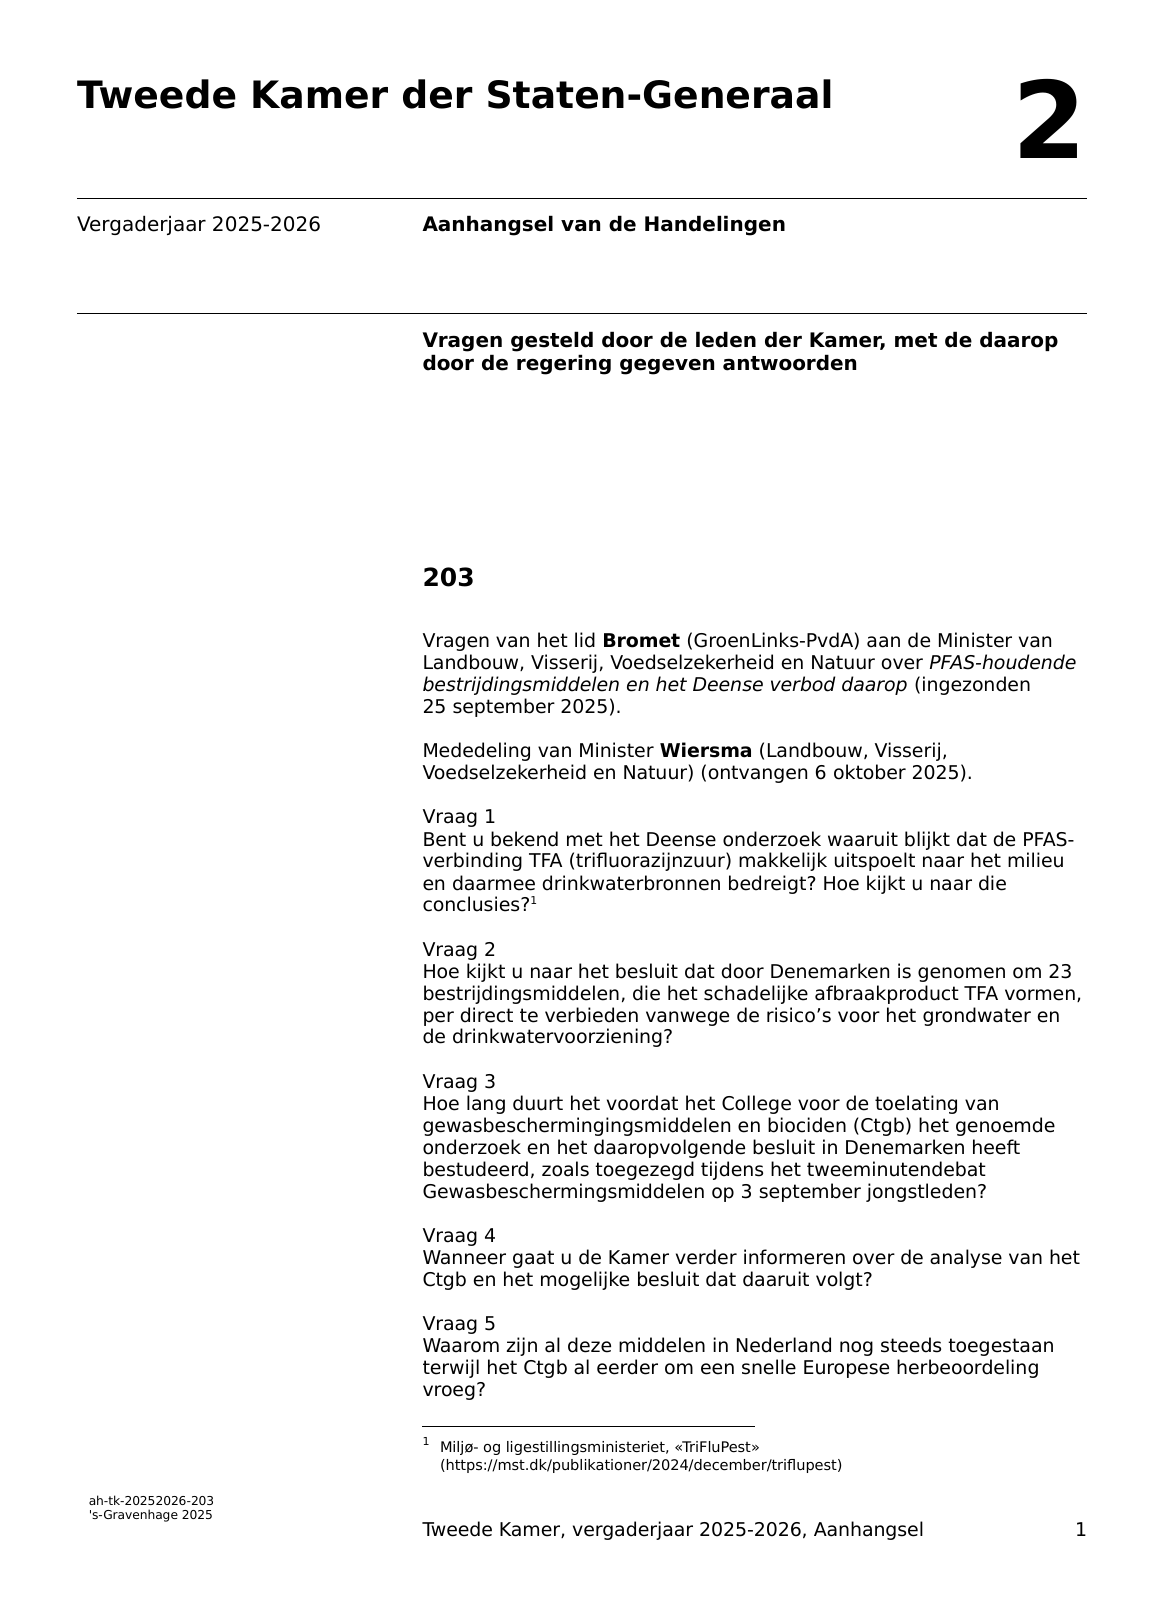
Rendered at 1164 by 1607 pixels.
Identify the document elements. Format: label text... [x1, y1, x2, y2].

table_cell Aanhangsel van de Handelingen [422, 199, 1087, 313]
text Hoe kijkt u naar het besluit dat door Denemarken is genomen om 23 bestrijdingsmiddelen, die het schadelijke afbraakproduct TFA vormen, per direct te verbieden vanwege de risico’s voor het grondwater en de drinkwatervoorziening? [422, 961, 1087, 1048]
text Mededeling van Minister Wiersma (Landbouw, Visserij, Voedselzekerheid en Natuur) (ontvangen 6 oktober 2025). [422, 740, 1087, 784]
table_cell Vergaderjaar 2025-2026 [77, 199, 422, 313]
text Vraag 3 [422, 1071, 1087, 1093]
text 203 [422, 563, 1087, 592]
text ah-tk-20252026-203 [88, 1494, 323, 1508]
text Miljø- og ligestillingsministeriet, «TriFluPest» (https://mst.dk/publikationer/2024/december/triflupest) [422, 1435, 1087, 1474]
text Waarom zijn al deze middelen in Nederland nog steeds toegestaan terwijl het Ctgb al eerder om een snelle Europese herbeoordeling vroeg? [422, 1335, 1087, 1401]
text 's-Gravenhage 2025 [88, 1508, 323, 1522]
text Hoe lang duurt het voordat het College voor de toelating van gewasbeschermingingsmiddelen en biociden (Ctgb) het genoemde onderzoek en het daaropvolgende besluit in Denemarken heeft bestudeerd, zoals toegezegd tijdens het tweeminutendebat Gewasbeschermingsmiddelen op 3 september jongstleden? [422, 1093, 1087, 1202]
table_header Tweede Kamer der Staten-Generaal [77, 59, 886, 198]
text Vragen van het lid Bromet (GroenLinks-PvdA) aan de Minister van Landbouw, Visserij, Voedselzekerheid en Natuur over PFAS-houdende bestrijdingsmiddelen en het Deense verbod daarop (ingezonden 25 september 2025). [422, 630, 1087, 718]
text Vraag 1 [422, 806, 1087, 828]
text Vraag 4 [422, 1225, 1087, 1247]
text Wanneer gaat u de Kamer verder informeren over de analyse van het Ctgb en het mogelijke besluit dat daaruit volgt? [422, 1247, 1087, 1291]
table_header 2 [886, 59, 1087, 198]
table_cell [77, 314, 422, 375]
text Vraag 5 [422, 1313, 1087, 1335]
text Vraag 2 [422, 938, 1087, 961]
text Bent u bekend met het Deense onderzoek waaruit blijkt dat de PFAS-verbinding TFA (trifluorazijnzuur) makkelijk uitspoelt naar het milieu en daarmee drinkwaterbronnen bedreigt? Hoe kijkt u naar die conclusies? [422, 828, 1087, 916]
table_cell Vragen gesteld door de leden der Kamer, met de daarop door de regering gegeven antwoorden [422, 314, 1087, 375]
